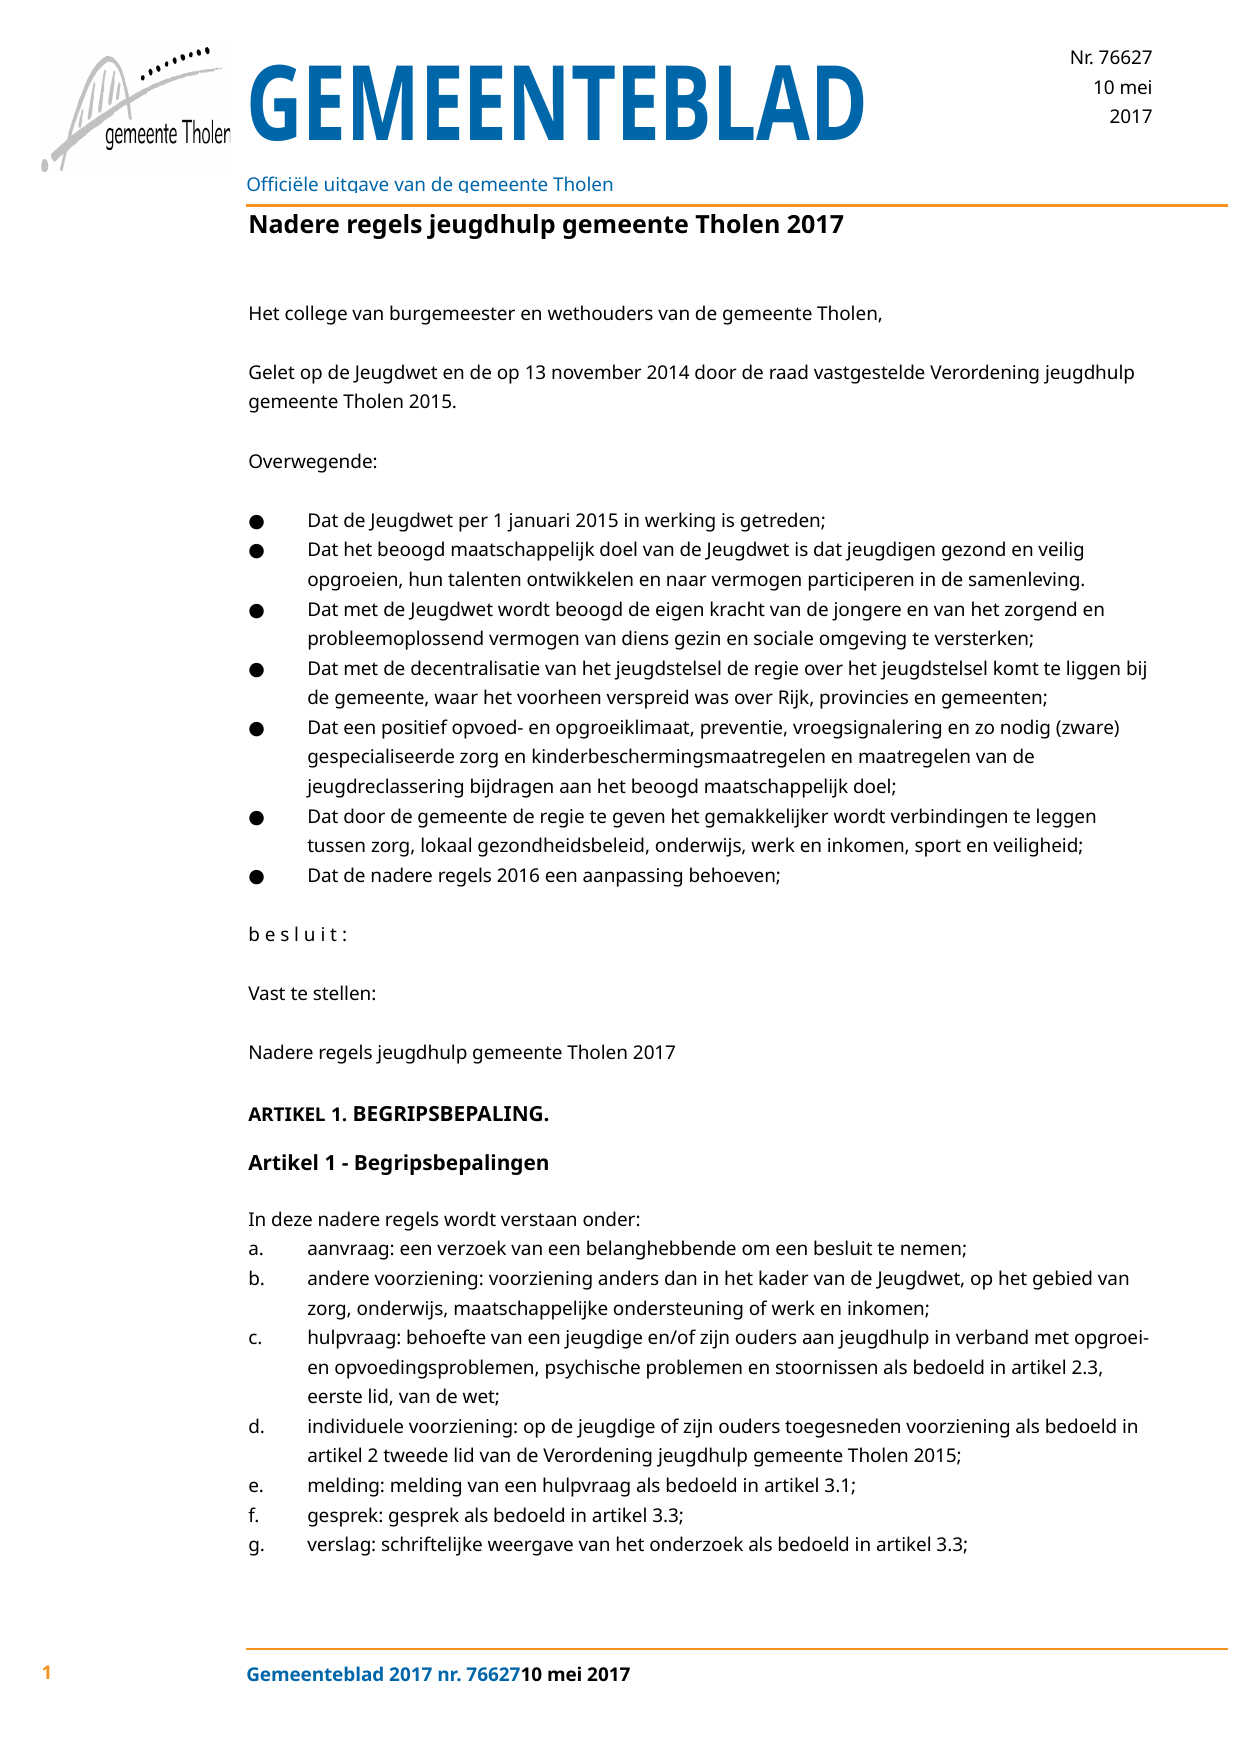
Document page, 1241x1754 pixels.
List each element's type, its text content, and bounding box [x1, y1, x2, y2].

list gesprek: gesprek als bedoeld in artikel 3.3; [248, 1502, 1152, 1527]
text Artikel 1 - Begripsbepalingen [248, 1148, 1152, 1176]
text b e s l u i t : [248, 921, 1152, 947]
list verslag: schriftelijke weergave van het onderzoek als bedoeld in artikel 3.3; [248, 1531, 1152, 1557]
list Dat het beoogd maatschappelijk doel van de Jeugdwet is dat jeugdigen gezond en veilig opgroeien, hun talenten ontwikkelen en naar vermogen participeren in de samenleving. [248, 537, 1152, 592]
text Nadere regels jeugdhulp gemeente Tholen 2017 [248, 207, 1152, 241]
text Het college van burgemeester en wethouders van de gemeente Tholen, [248, 300, 1152, 326]
list Dat door de gemeente de regie te geven het gemakkelijker wordt verbindingen te leggen tussen zorg, lokaal gezondheidsbeleid, onderwijs, werk en inkomen, sport en veiligheid; [248, 803, 1152, 858]
list aanvraag: een verzoek van een belanghebbende om een besluit te nemen; [248, 1236, 1152, 1261]
text In deze nadere regels wordt verstaan onder: [248, 1206, 1152, 1232]
list andere voorziening: voorziening anders dan in het kader van de Jeugdwet, op het gebied van zorg, onderwijs, maatschappelijke ondersteuning of werk en inkomen; [248, 1265, 1152, 1320]
list Dat een positief opvoed- en opgroeiklimaat, preventie, vroegsignalering en zo nodig (zware) gespecialiseerde zorg en kinderbeschermingsmaatregelen en maatregelen van de jeugdreclassering bijdragen aan het beoogd maatschappelijk doel; [248, 714, 1152, 799]
text Gelet op de Jeugdwet en de op 13 november 2014 door de raad vastgestelde Verordening jeugdhulp gemeente Tholen 2015. [248, 359, 1152, 414]
text Vast te stellen: [248, 980, 1152, 1006]
list Dat met de decentralisatie van het jeugdstelsel de regie over het jeugdstelsel komt te liggen bij de gemeente, waar het voorheen verspreid was over Rijk, provincies en gemeenten; [248, 655, 1152, 710]
picture [41, 47, 231, 172]
text Nadere regels jeugdhulp gemeente Tholen 2017 [248, 1039, 1152, 1065]
list melding: melding van een hulpvraag als bedoeld in artikel 3.1; [248, 1472, 1152, 1498]
text ARTIKEL 1. BEGRIPSBEPALING. [248, 1099, 1152, 1127]
list Dat de Jeugdwet per 1 januari 2015 in werking is getreden; [248, 507, 1152, 533]
list individuele voorziening: op de jeugdige of zijn ouders toegesneden voorziening als bedoeld in artikel 2 tweede lid van de Verordening jeugdhulp gemeente Tholen 2015; [248, 1413, 1152, 1468]
list Dat de nadere regels 2016 een aanpassing behoeven; [248, 862, 1152, 888]
list hulpvraag: behoefte van een jeugdige en/of zijn ouders aan jeugdhulp in verband met opgroei- en opvoedingsproblemen, psychische problemen en stoornissen als bedoeld in artikel 2.3, eerste lid, van de wet; [248, 1324, 1152, 1409]
text Overwegende: [248, 448, 1152, 473]
list Dat met de Jeugdwet wordt beoogd de eigen kracht van de jongere en van het zorgend en probleemoplossend vermogen van diens gezin en sociale omgeving te versterken; [248, 596, 1152, 651]
